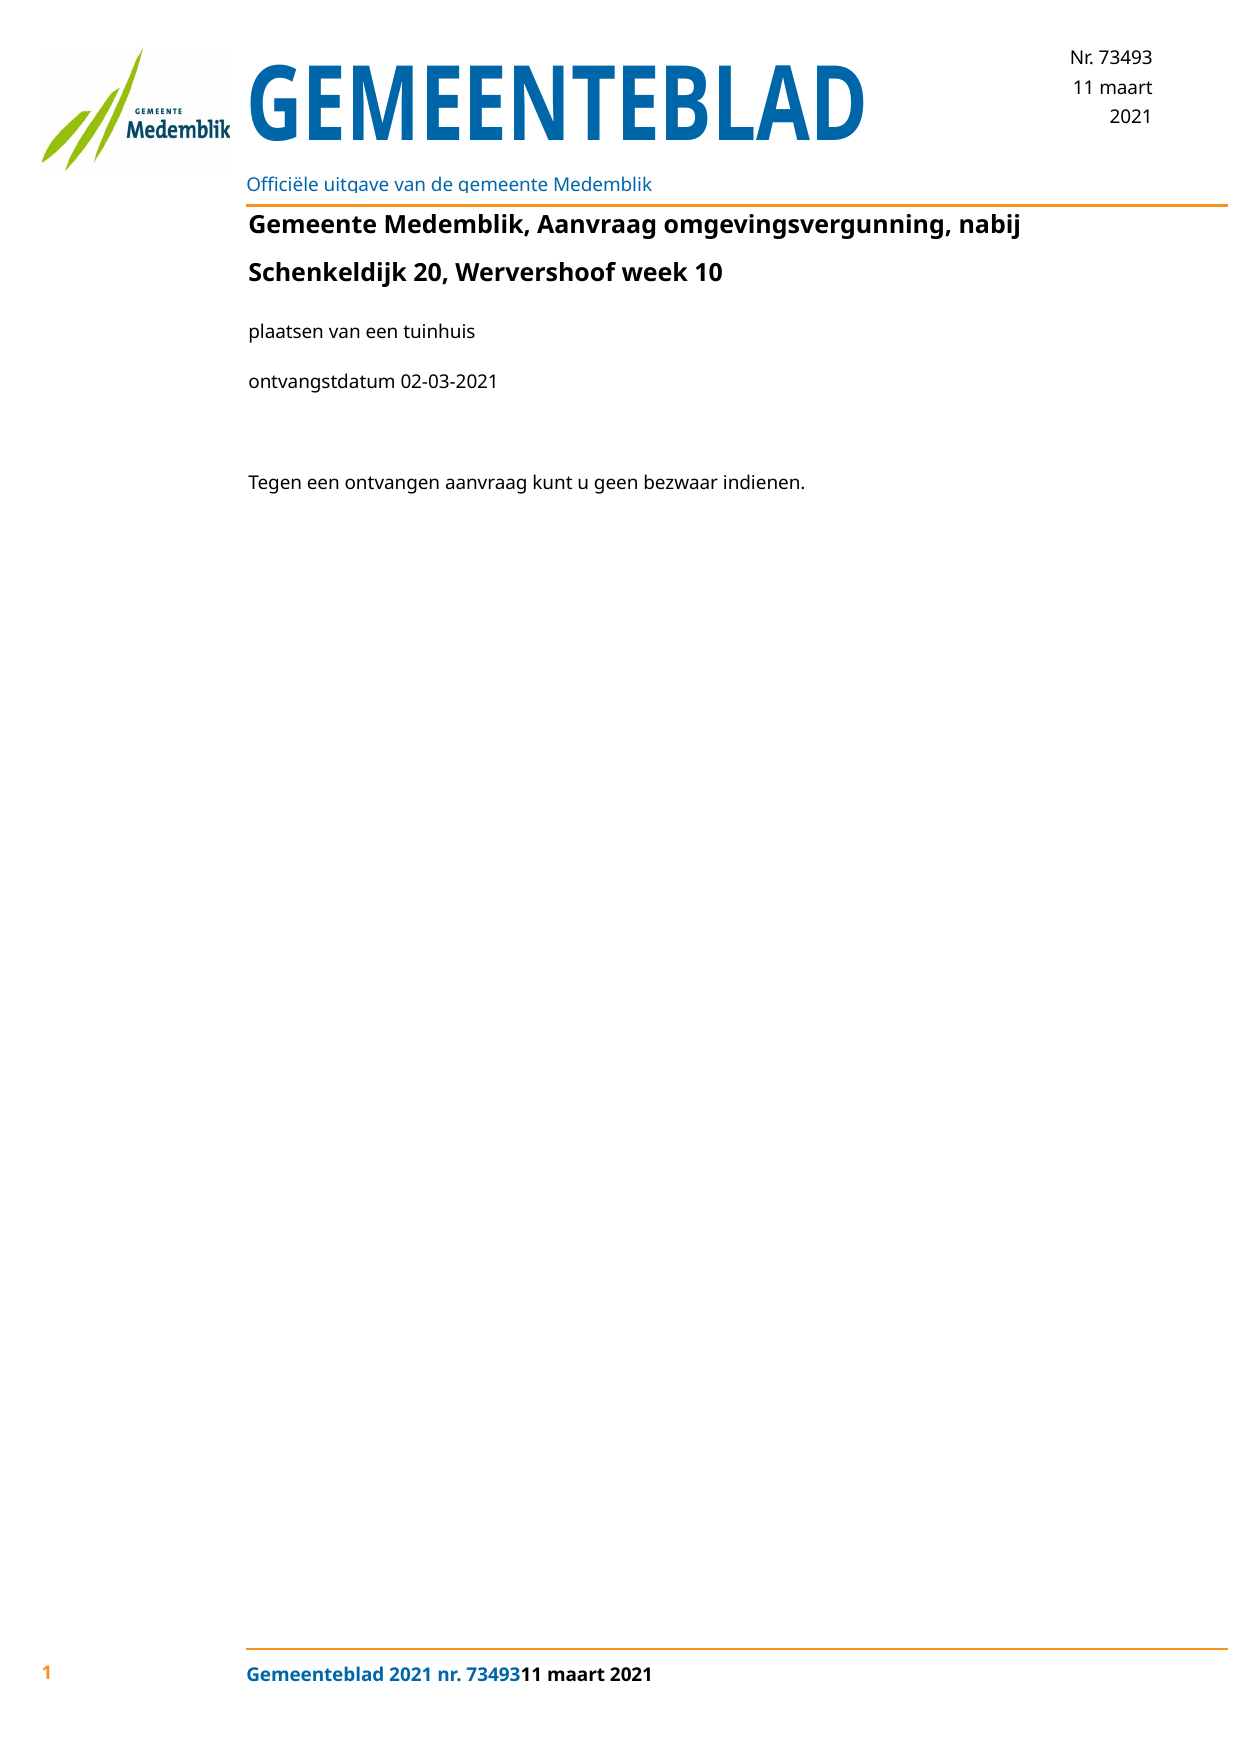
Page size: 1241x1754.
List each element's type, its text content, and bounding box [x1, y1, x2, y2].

text Tegen een ontvangen aanvraag kunt u geen bezwaar indienen. [248, 469, 1152, 495]
text ontvangstdatum 02-03-2021 [248, 368, 1152, 394]
picture [41, 47, 231, 172]
text Gemeente Medemblik, Aanvraag omgevingsvergunning, nabij Schenkeldijk 20, Wervershoof week 10 [248, 207, 1152, 288]
text plaatsen van een tuinhuis [248, 318, 1152, 344]
